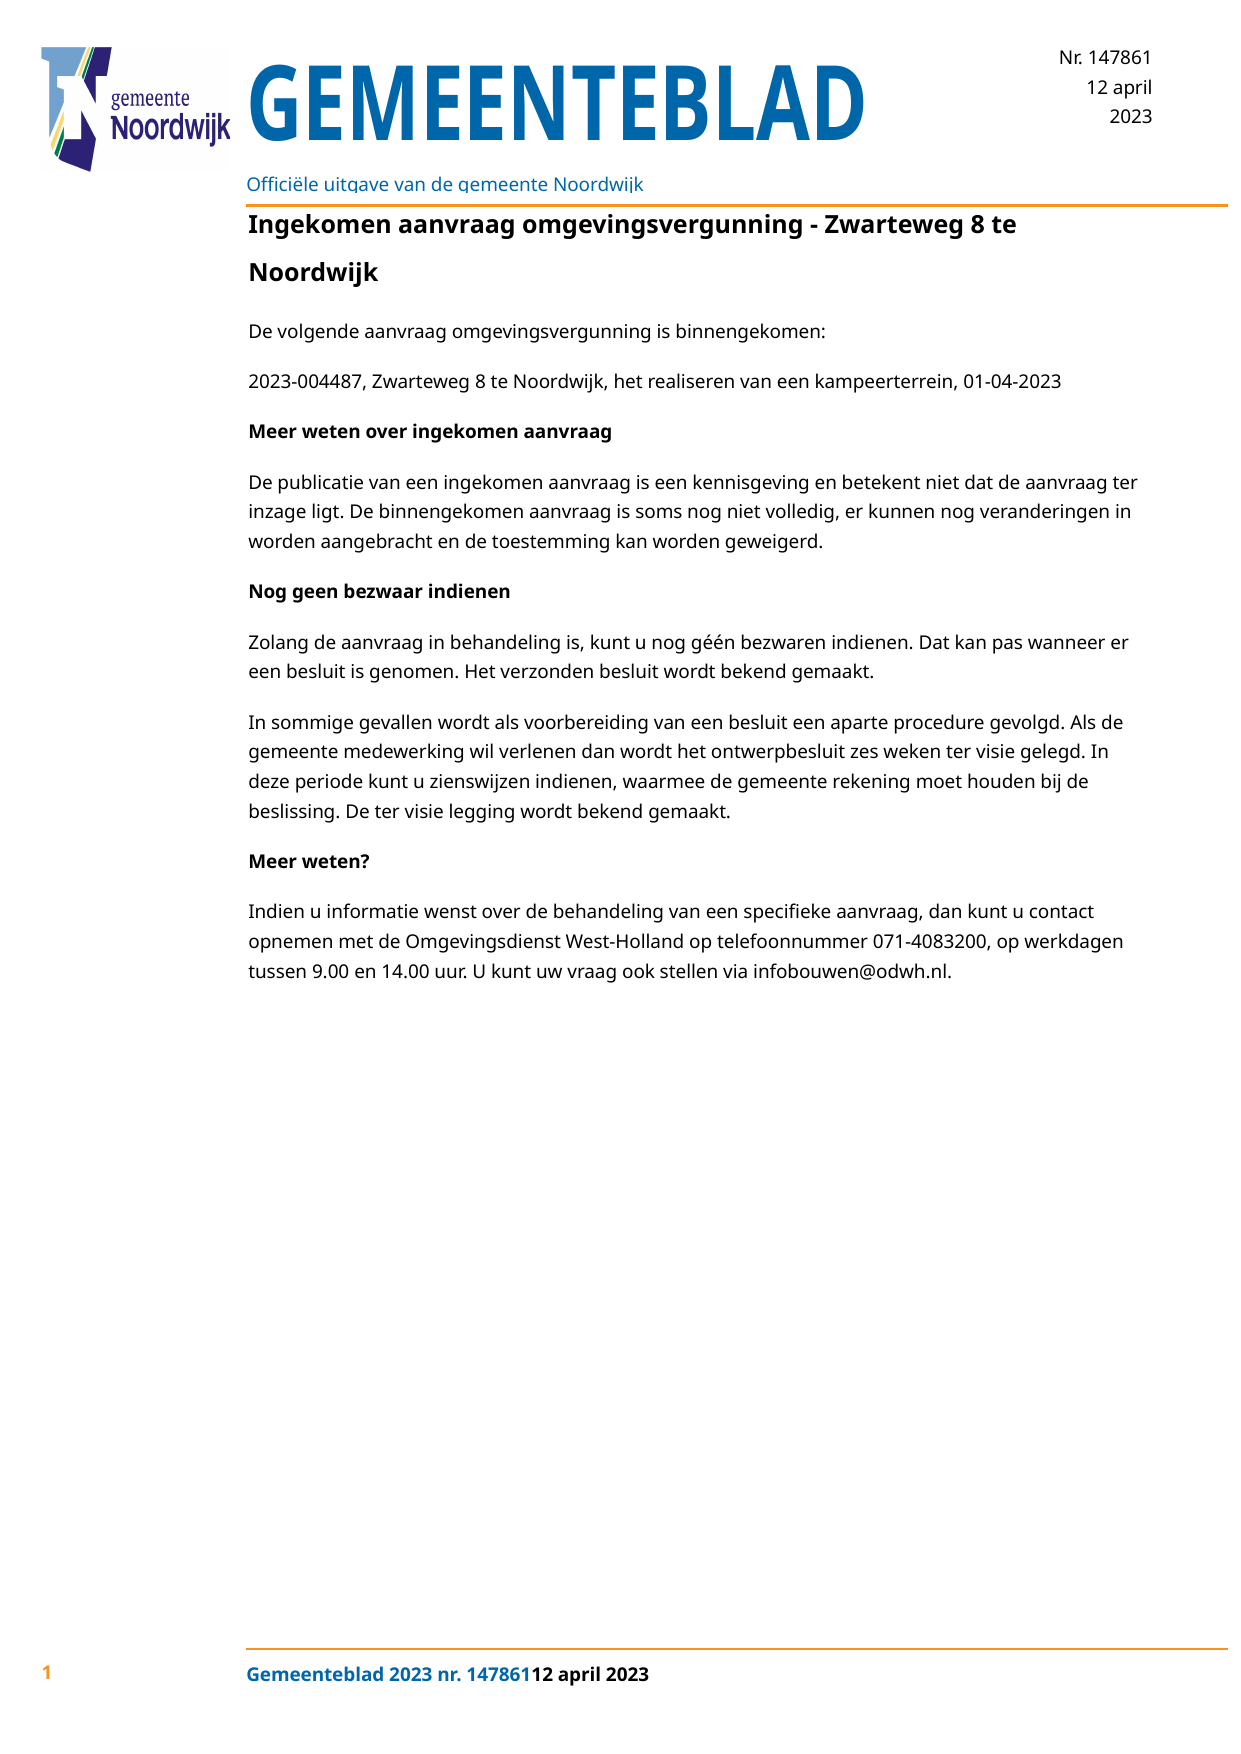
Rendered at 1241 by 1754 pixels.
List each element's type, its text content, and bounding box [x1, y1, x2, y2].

text Zolang de aanvraag in behandeling is, kunt u nog géén bezwaren indienen. Dat kan pas wanneer er een besluit is genomen. Het verzonden besluit wordt bekend gemaakt. [248, 629, 1152, 684]
text In sommige gevallen wordt als voorbereiding van een besluit een aparte procedure gevolgd. Als de gemeente medewerking wil verlenen dan wordt het ontwerpbesluit zes weken ter visie gelegd. In deze periode kunt u zienswijzen indienen, waarmee de gemeente rekening moet houden bij de beslissing. De ter visie legging wordt bekend gemaakt. [248, 709, 1152, 824]
text De publicatie van een ingekomen aanvraag is een kennisgeving en betekent niet dat de aanvraag ter inzage ligt. De binnengekomen aanvraag is soms nog niet volledig, er kunnen nog veranderingen in worden aangebracht en de toestemming kan worden geweigerd. [248, 469, 1152, 554]
text Ingekomen aanvraag omgevingsvergunning - Zwarteweg 8 te Noordwijk [248, 207, 1152, 288]
text Nog geen bezwaar indienen [248, 579, 1152, 604]
text De volgende aanvraag omgevingsvergunning is binnengekomen: [248, 318, 1152, 344]
text Meer weten? [248, 848, 1152, 874]
text Meer weten over ingekomen aanvraag [248, 419, 1152, 444]
text 2023-004487, Zwarteweg 8 te Noordwijk, het realiseren van een kampeerterrein, 01-04-2023 [248, 368, 1152, 394]
picture [41, 47, 231, 172]
text Indien u informatie wenst over de behandeling van een specifieke aanvraag, dan kunt u contact opnemen met de Omgevingsdienst West-Holland op telefoonnummer 071-4083200, op werkdagen tussen 9.00 en 14.00 uur. U kunt uw vraag ook stellen via infobouwen@odwh.nl. [248, 899, 1152, 984]
